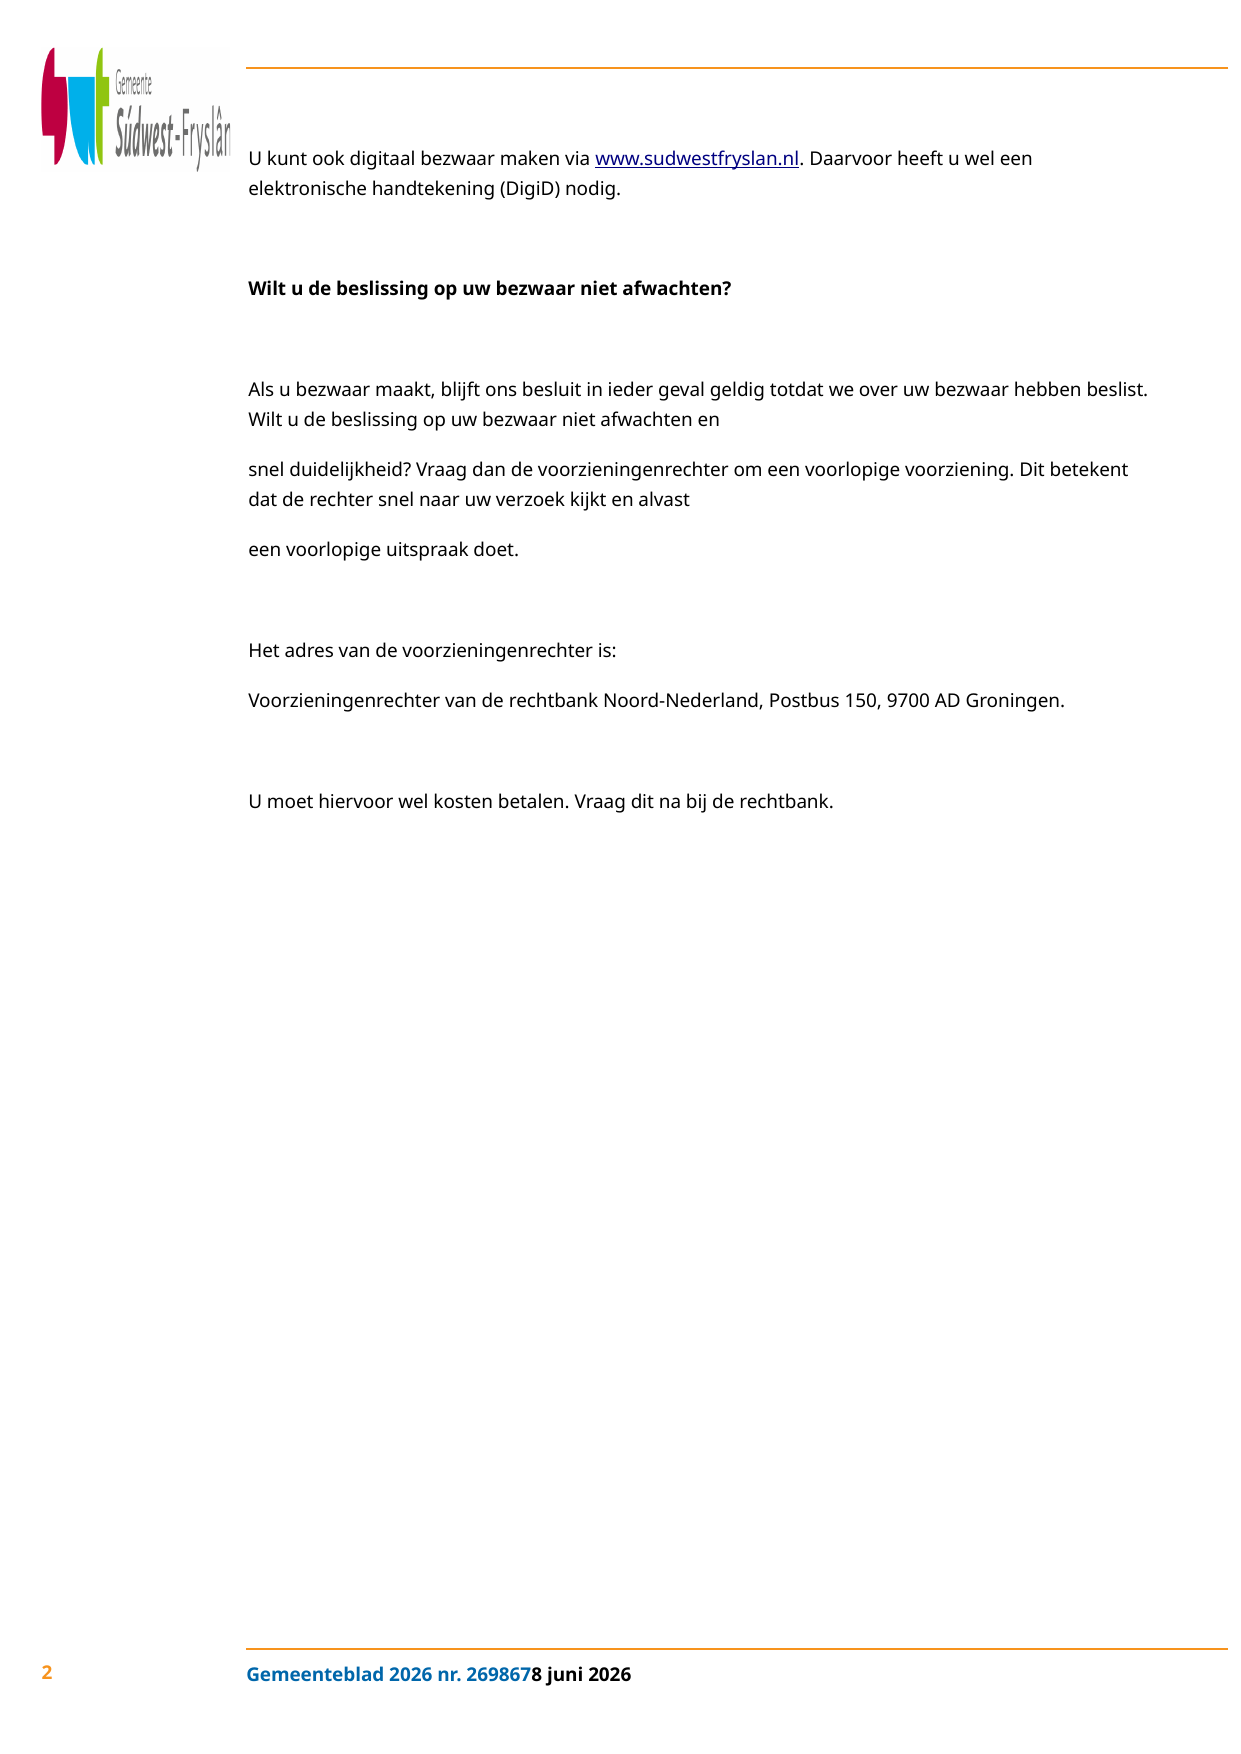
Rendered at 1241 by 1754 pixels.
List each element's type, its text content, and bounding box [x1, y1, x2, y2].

text U moet hiervoor wel kosten betalen. Vraag dit na bij de rechtbank. [248, 788, 1152, 814]
text snel duidelijkheid? Vraag dan de voorzieningenrechter om een voorlopige voorziening. Dit betekent dat de rechter snel naar uw verzoek kijkt en alvast [248, 456, 1152, 512]
text een voorlopige uitspraak doet. [248, 536, 1152, 562]
text Het adres van de voorzieningenrechter is: [248, 637, 1152, 663]
text Als u bezwaar maakt, blijft ons besluit in ieder geval geldig totdat we over uw bezwaar hebben beslist. Wilt u de beslissing op uw bezwaar niet afwachten en [248, 376, 1152, 432]
text Wilt u de beslissing op uw bezwaar niet afwachten? [248, 276, 1152, 301]
text U kunt ook digitaal bezwaar maken via www.sudwestfryslan.nl. Daarvoor heeft u wel een elektronische handtekening (DigiD) nodig. [248, 145, 1152, 201]
picture [41, 47, 231, 172]
text Voorzieningenrechter van de rechtbank Noord-Nederland, Postbus 150, 9700 AD Groningen. [248, 688, 1152, 713]
